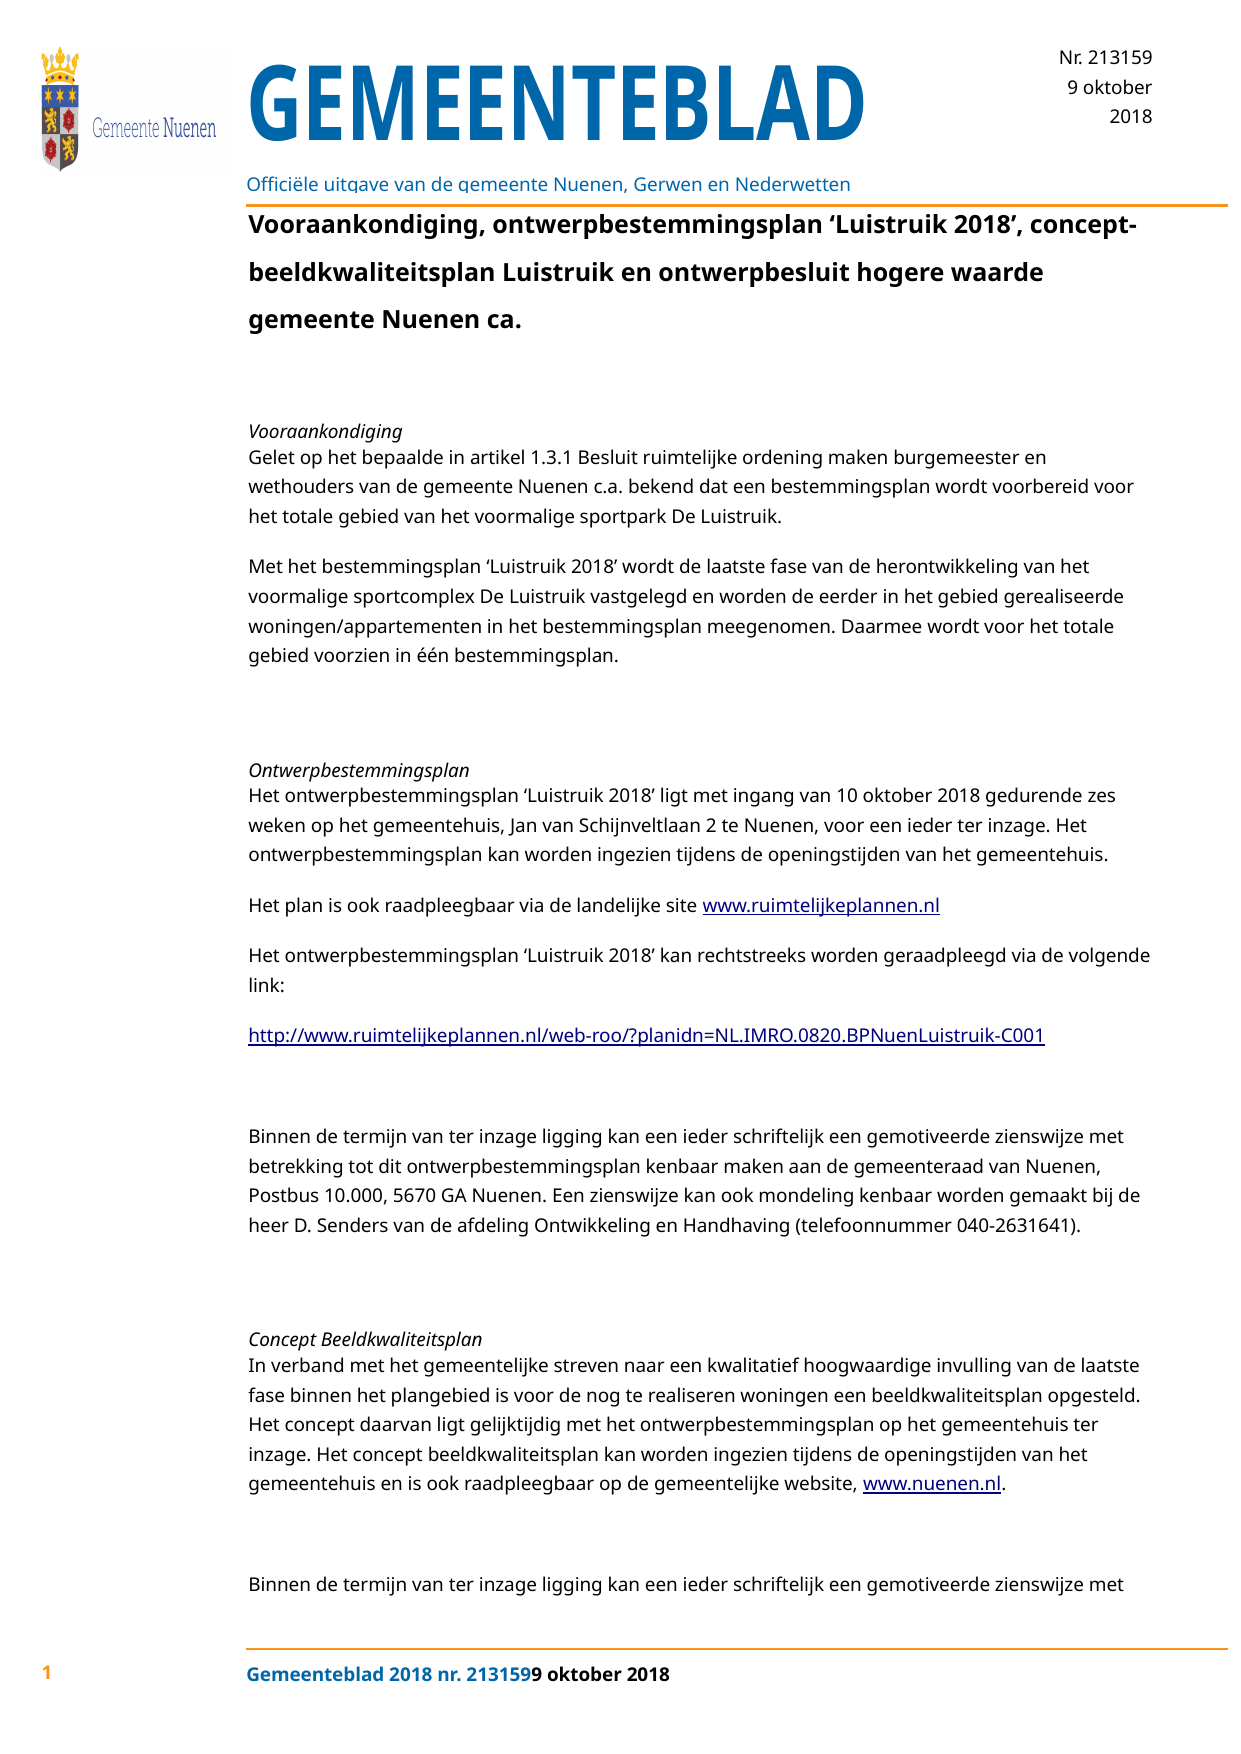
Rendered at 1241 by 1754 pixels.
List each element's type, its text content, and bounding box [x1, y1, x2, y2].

text Gelet op het bepaalde in artikel 1.3.1 Besluit ruimtelijke ordening maken burgemeester en wethouders van de gemeente Nuenen c.a. bekend dat een bestemmingsplan wordt voorbereid voor het totale gebied van het voormalige sportpark De Luistruik. [248, 444, 1152, 529]
text Vooraankondiging, ontwerpbestemmingsplan ‘Luistruik 2018’, concept-beeldkwaliteitsplan Luistruik en ontwerpbesluit hogere waarde gemeente Nuenen ca. [248, 207, 1152, 336]
text Binnen de termijn van ter inzage ligging kan een ieder schriftelijk een gemotiveerde zienswijze met betrekking tot dit ontwerpbestemmingsplan kenbaar maken aan de gemeenteraad van Nuenen, Postbus 10.000, 5670 GA Nuenen. Een zienswijze kan ook mondeling kenbaar worden gemaakt bij de heer D. Senders van de afdeling Ontwikkeling en Handhaving (telefoonnummer 040-2631641). [248, 1123, 1152, 1238]
text Binnen de termijn van ter inzage ligging kan een ieder schriftelijk een gemotiveerde zienswijze met [248, 1571, 1152, 1597]
text Concept Beeldkwaliteitsplan [248, 1326, 1152, 1352]
text Het ontwerpbestemmingsplan ‘Luistruik 2018’ ligt met ingang van 10 oktober 2018 gedurende zes weken op het gemeentehuis, Jan van Schijnveltlaan 2 te Nuenen, voor een ieder ter inzage. Het ontwerpbestemmingsplan kan worden ingezien tijdens de openingstijden van het gemeentehuis. [248, 782, 1152, 867]
text Het ontwerpbestemmingsplan ‘Luistruik 2018’ kan rechtstreeks worden geraadpleegd via de volgende link: [248, 942, 1152, 998]
text Ontwerpbestemmingsplan [248, 757, 1152, 782]
text http://www.ruimtelijkeplannen.nl/web-roo/?planidn=NL.IMRO.0820.BPNuenLuistruik-C001 [248, 1022, 1152, 1048]
picture [41, 47, 231, 172]
text In verband met het gemeentelijke streven naar een kwalitatief hoogwaardige invulling van de laatste fase binnen het plangebied is voor de nog te realiseren woningen een beeldkwaliteitsplan opgesteld. Het concept daarvan ligt gelijktijdig met het ontwerpbestemmingsplan op het gemeentehuis ter inzage. Het concept beeldkwaliteitsplan kan worden ingezien tijdens de openingstijden van het gemeentehuis en is ook raadpleegbaar op de gemeentelijke website, www.nuenen.nl. [248, 1352, 1152, 1496]
text Het plan is ook raadpleegbaar via de landelijke site www.ruimtelijkeplannen.nl [248, 892, 1152, 918]
text Met het bestemmingsplan ‘Luistruik 2018’ wordt de laatste fase van de herontwikkeling van het voormalige sportcomplex De Luistruik vastgelegd en worden de eerder in het gebied gerealiseerde woningen/appartementen in het bestemmingsplan meegenomen. Daarmee wordt voor het totale gebied voorzien in één bestemmingsplan. [248, 554, 1152, 668]
text Vooraankondiging [248, 418, 1152, 444]
